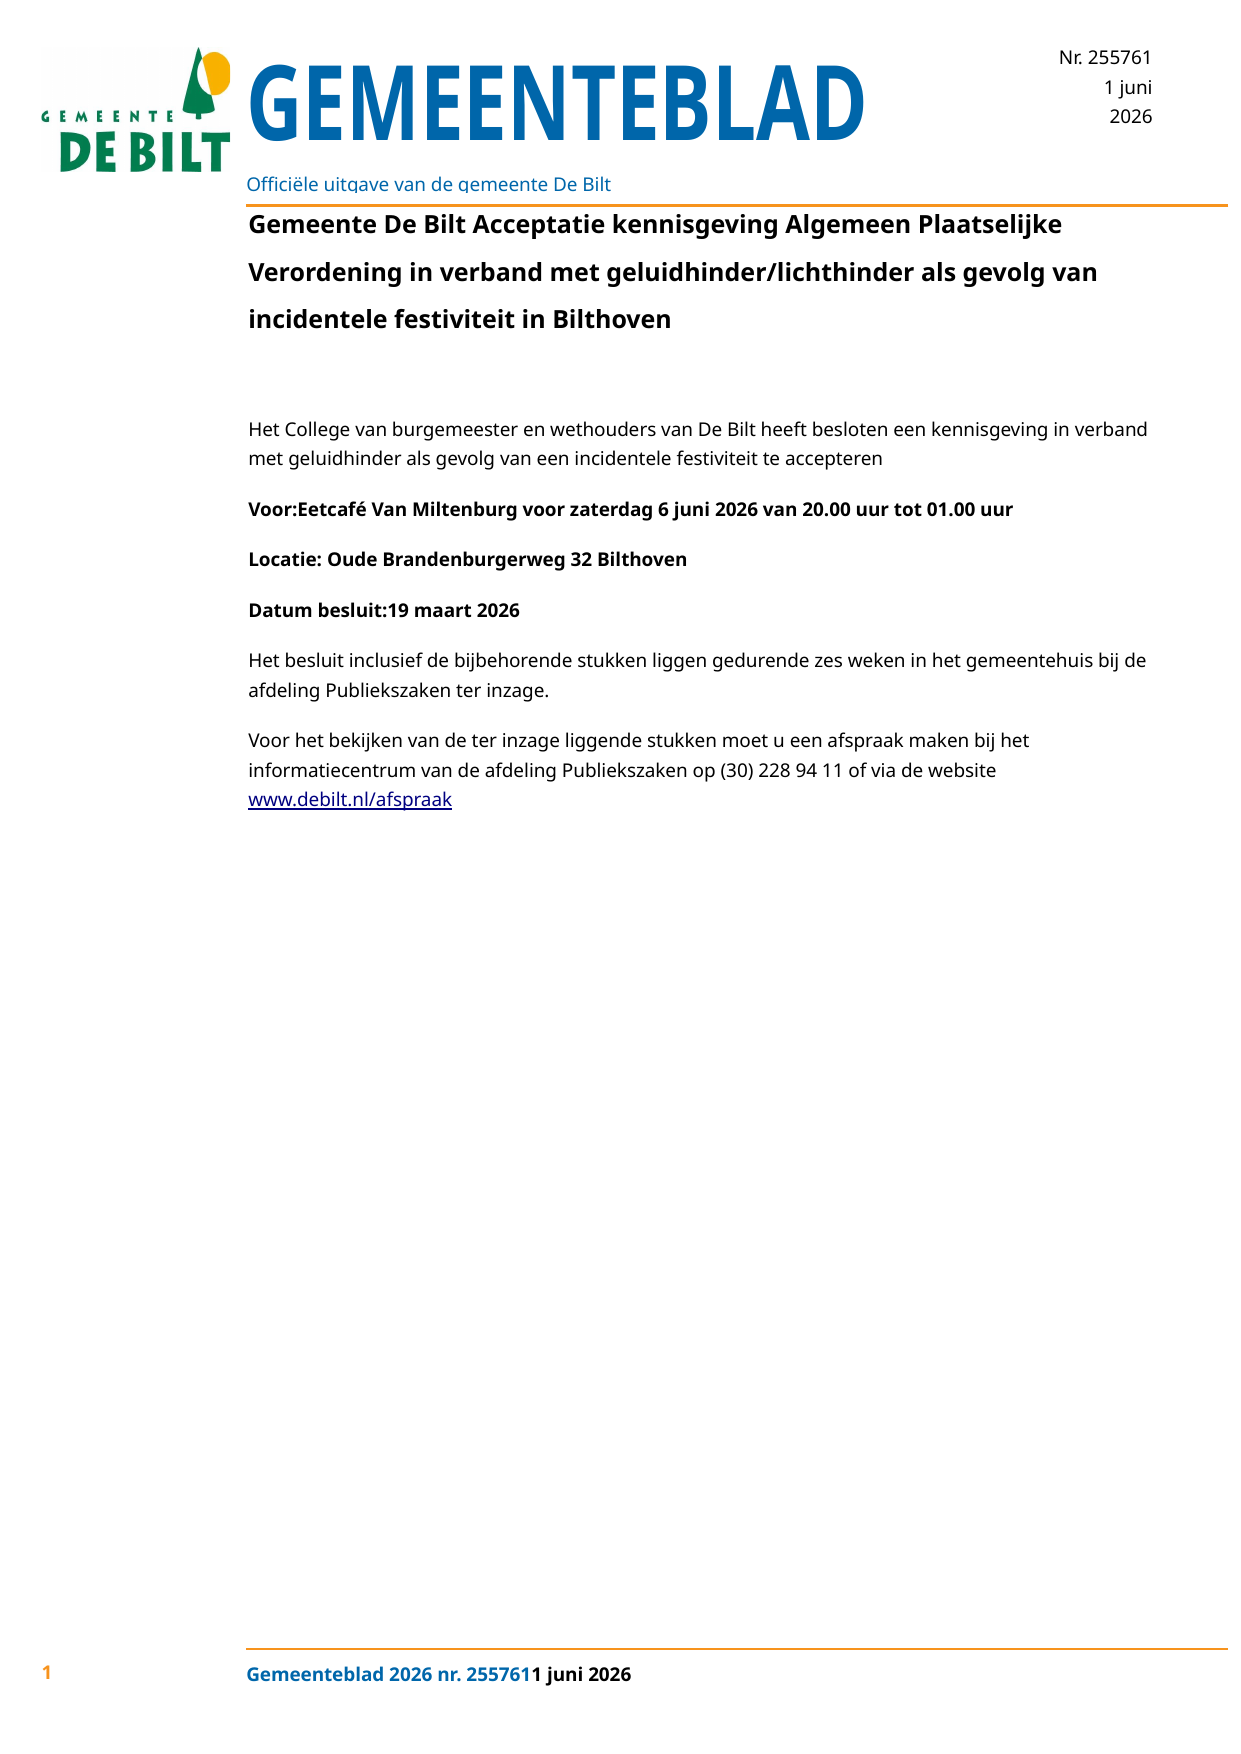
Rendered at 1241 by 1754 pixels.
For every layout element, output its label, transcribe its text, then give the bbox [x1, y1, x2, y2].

text Gemeente De Bilt Acceptatie kennisgeving Algemeen Plaatselijke Verordening in verband met geluidhinder/lichthinder als gevolg van incidentele festiviteit in Bilthoven [248, 207, 1152, 336]
text Het College van burgemeester en wethouders van De Bilt heeft besloten een kennisgeving in verband met geluidhinder als gevolg van een incidentele festiviteit te accepteren [248, 416, 1152, 471]
text Voor:Eetcafé Van Miltenburg voor zaterdag 6 juni 2026 van 20.00 uur tot 01.00 uur [248, 496, 1152, 522]
text Datum besluit:19 maart 2026 [248, 597, 1152, 622]
picture [41, 47, 231, 172]
text Locatie: Oude Brandenburgerweg 32 Bilthoven [248, 546, 1152, 572]
text Het besluit inclusief de bijbehorende stukken liggen gedurende zes weken in het gemeentehuis bij de afdeling Publiekszaken ter inzage. [248, 647, 1152, 702]
text Voor het bekijken van de ter inzage liggende stukken moet u een afspraak maken bij het informatiecentrum van de afdeling Publiekszaken op (30) 228 94 11 of via de website www.debilt.nl/afspraak [248, 727, 1152, 812]
